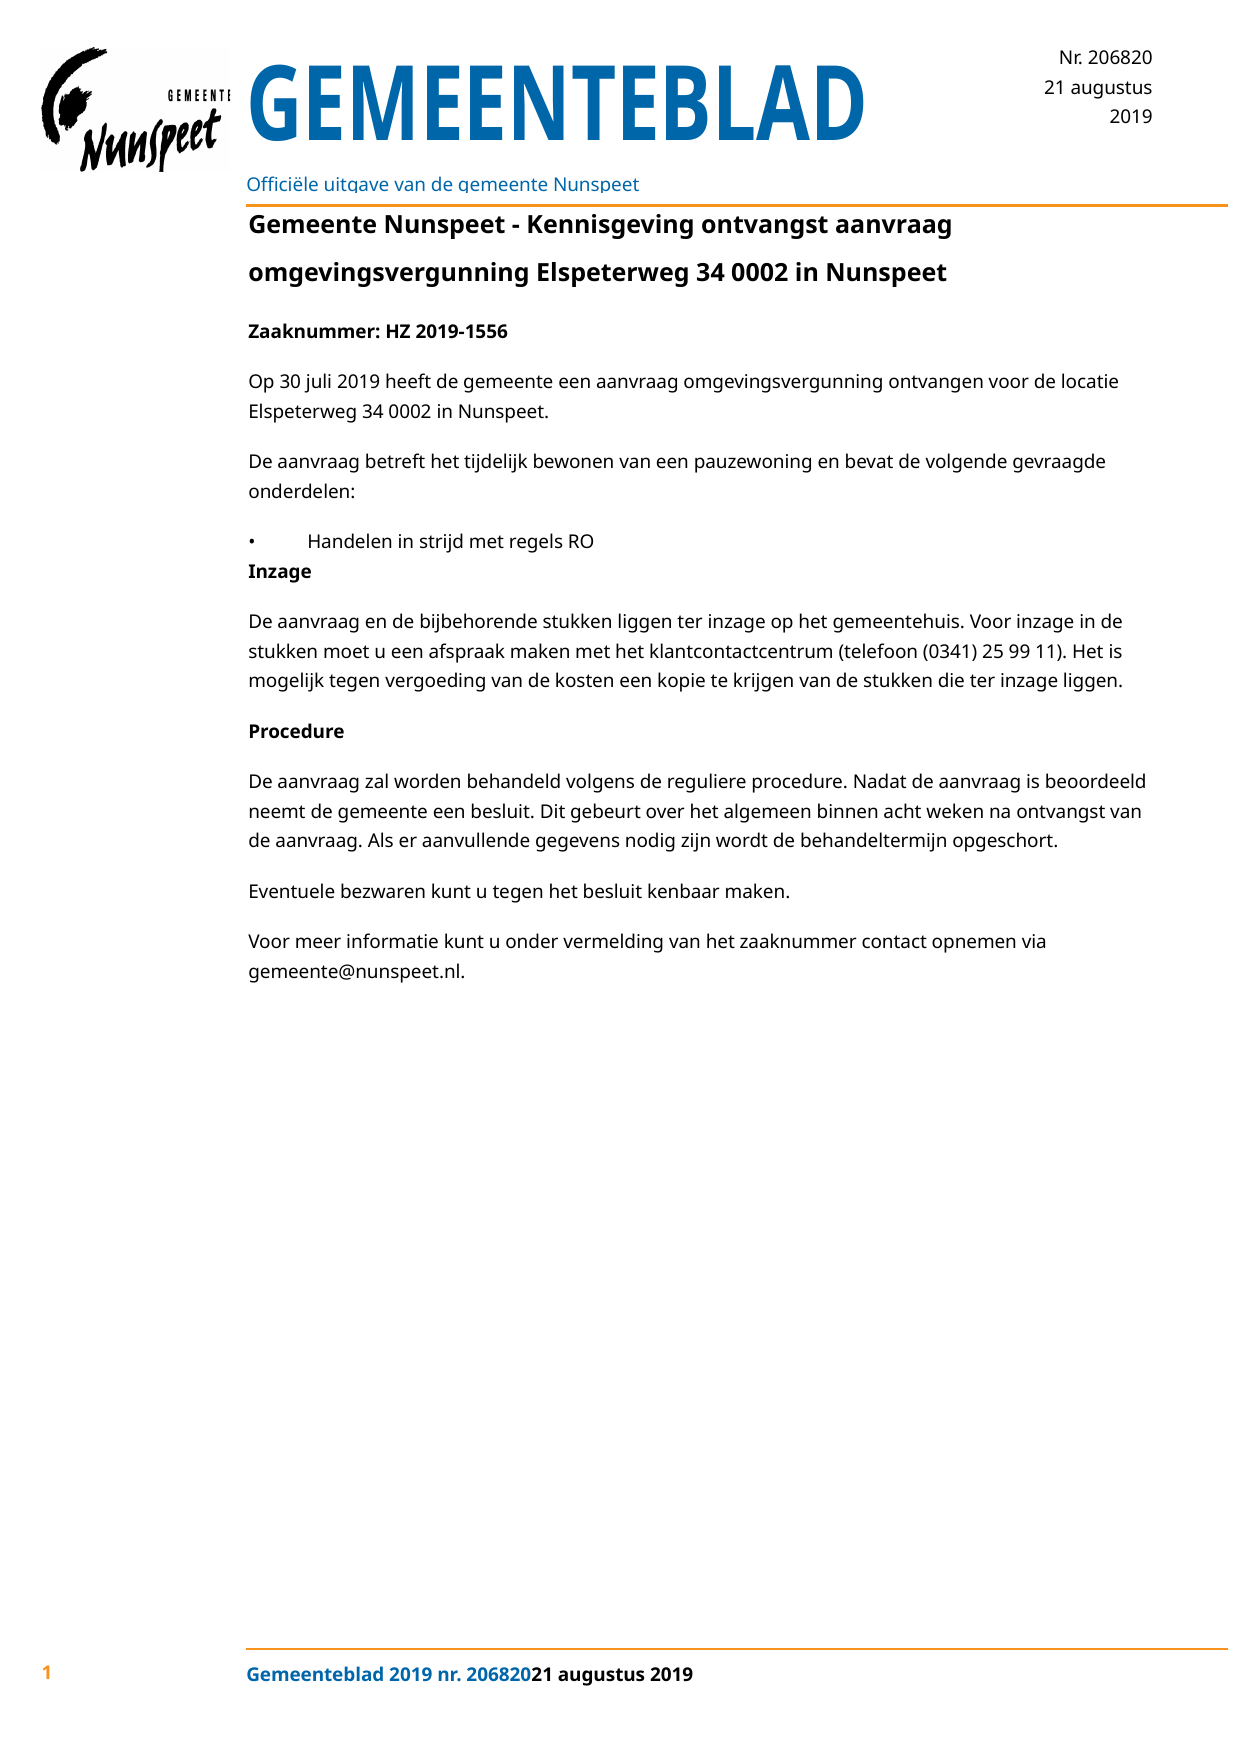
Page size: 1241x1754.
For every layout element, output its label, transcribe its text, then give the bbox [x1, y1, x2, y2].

text De aanvraag zal worden behandeld volgens de reguliere procedure. Nadat de aanvraag is beoordeeld neemt de gemeente een besluit. Dit gebeurt over het algemeen binnen acht weken na ontvangst van de aanvraag. Als er aanvullende gegevens nodig zijn wordt de behandeltermijn opgeschort. [248, 768, 1152, 853]
text De aanvraag en de bijbehorende stukken liggen ter inzage op het gemeentehuis. Voor inzage in de stukken moet u een afspraak maken met het klantcontactcentrum (telefoon (0341) 25 99 11). Het is mogelijk tegen vergoeding van de kosten een kopie te krijgen van de stukken die ter inzage liggen. [248, 608, 1152, 693]
text Voor meer informatie kunt u onder vermelding van het zaaknummer contact opnemen via gemeente@nunspeet.nl. [248, 928, 1152, 984]
text Op 30 juli 2019 heeft de gemeente een aanvraag omgevingsvergunning ontvangen voor de locatie Elspeterweg 34 0002 in Nunspeet. [248, 368, 1152, 424]
text Eventuele bezwaren kunt u tegen het besluit kenbaar maken. [248, 878, 1152, 904]
text De aanvraag betreft het tijdelijk bewonen van een pauzewoning en bevat de volgende gevraagde onderdelen: [248, 448, 1152, 504]
text Zaaknummer: HZ 2019-1556 [248, 318, 1152, 344]
text Procedure [248, 718, 1152, 744]
picture [41, 47, 231, 172]
text Gemeente Nunspeet - Kennisgeving ontvangst aanvraag omgevingsvergunning Elspeterweg 34 0002 in Nunspeet [248, 207, 1152, 288]
text Inzage [248, 558, 1152, 584]
list Handelen in strijd met regels RO [248, 528, 1152, 554]
